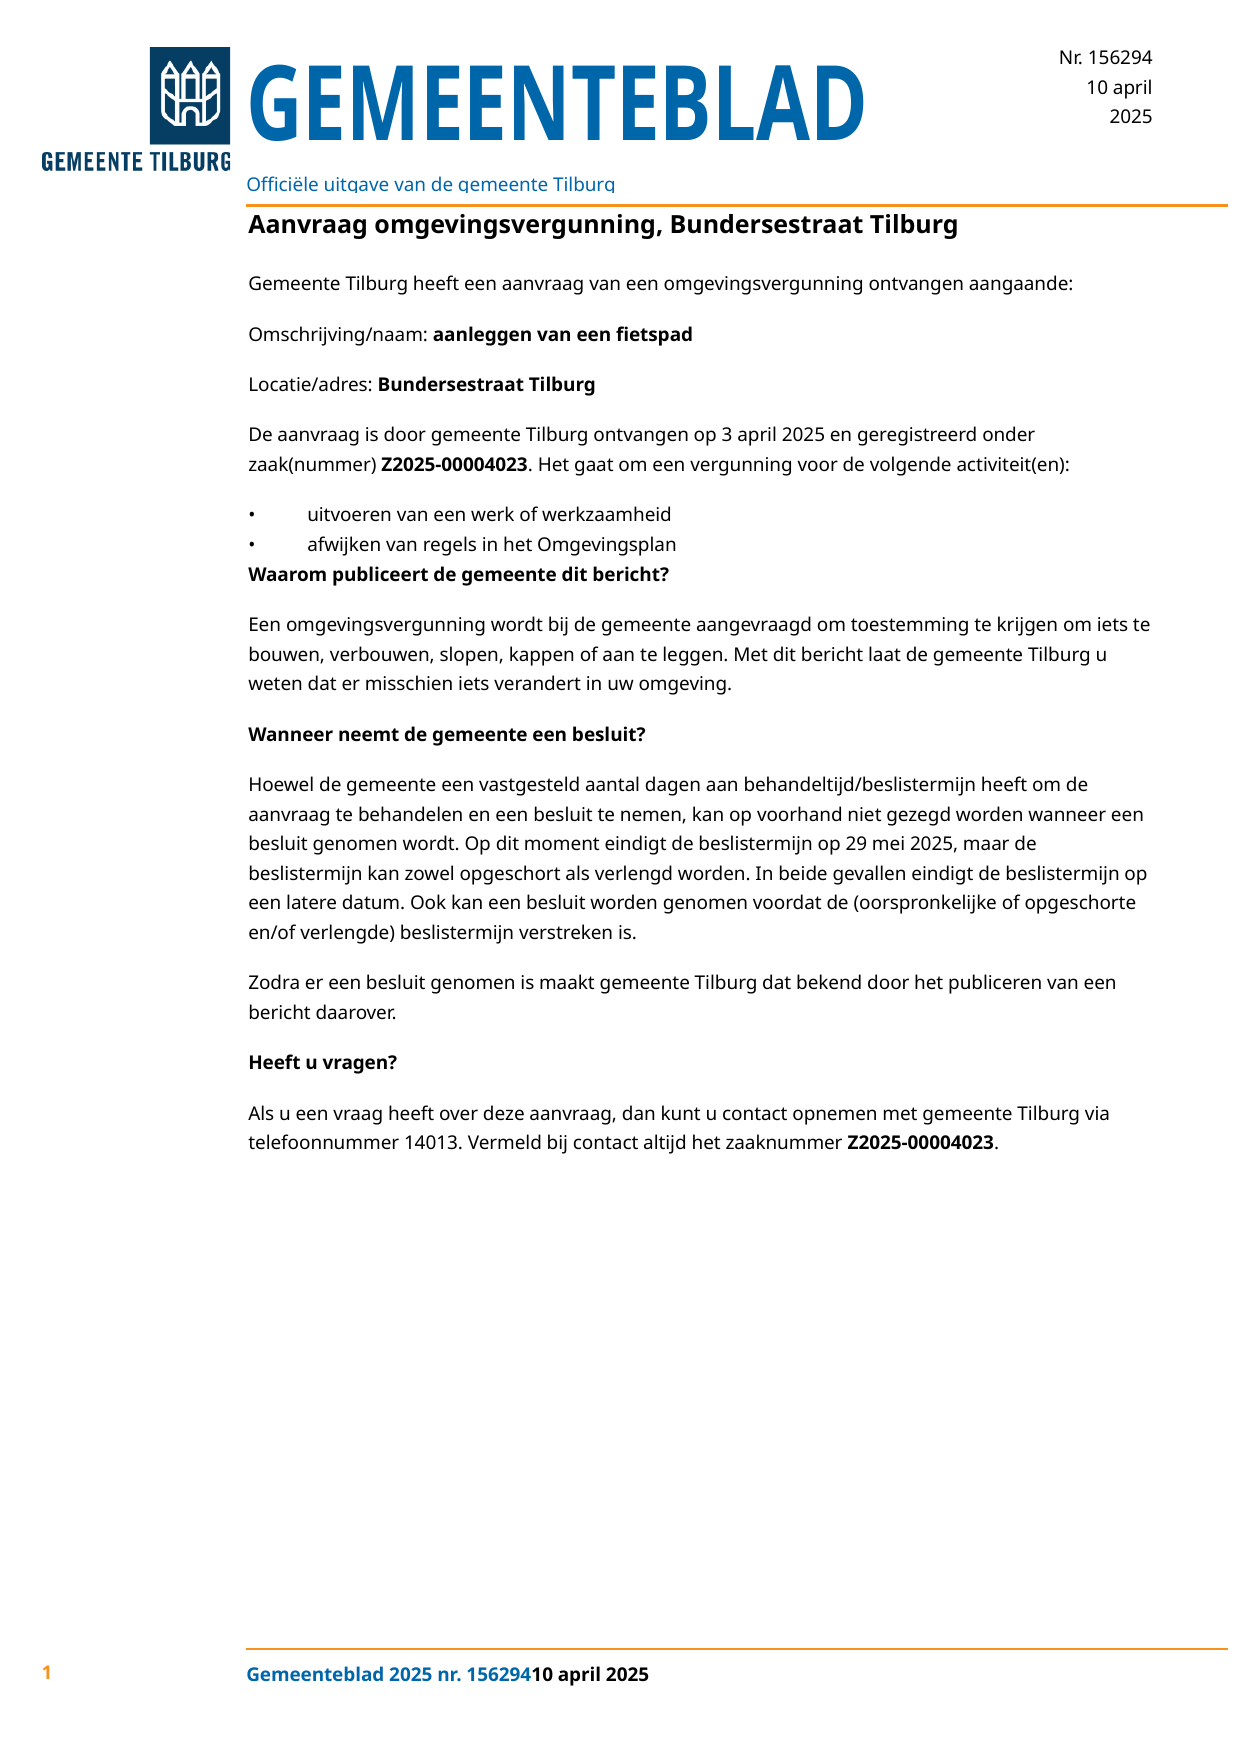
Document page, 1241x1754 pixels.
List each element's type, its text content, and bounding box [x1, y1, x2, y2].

text Aanvraag omgevingsvergunning, Bundersestraat Tilburg [248, 207, 1152, 241]
text Waarom publiceert de gemeente dit bericht? [248, 561, 1152, 586]
list afwijken van regels in het Omgevingsplan [248, 531, 1152, 557]
text Als u een vraag heeft over deze aanvraag, dan kunt u contact opnemen met gemeente Tilburg via telefoonnummer 14013. Vermeld bij contact altijd het zaaknummer Z2025-00004023. [248, 1100, 1152, 1155]
text Een omgevingsvergunning wordt bij de gemeente aangevraagd om toestemming te krijgen om iets te bouwen, verbouwen, slopen, kappen of aan te leggen. Met dit bericht laat de gemeente Tilburg u weten dat er misschien iets verandert in uw omgeving. [248, 611, 1152, 696]
text Hoewel de gemeente een vastgesteld aantal dagen aan behandeltijd/beslistermijn heeft om de aanvraag te behandelen en een besluit te nemen, kan op voorhand niet gezegd worden wanneer een besluit genomen wordt. Op dit moment eindigt de beslistermijn op 29 mei 2025, maar de beslistermijn kan zowel opgeschort als verlengd worden. In beide gevallen eindigt de beslistermijn op een latere datum. Ook kan een besluit worden genomen voordat de (oorspronkelijke of opgeschorte en/of verlengde) beslistermijn verstreken is. [248, 771, 1152, 945]
list uitvoeren van een werk of werkzaamheid [248, 502, 1152, 527]
text Zodra er een besluit genomen is maakt gemeente Tilburg dat bekend door het publiceren van een bericht daarover. [248, 969, 1152, 1025]
text Gemeente Tilburg heeft een aanvraag van een omgevingsvergunning ontvangen aangaande: [248, 270, 1152, 296]
text Omschrijving/naam: aanleggen van een fietspad [248, 321, 1152, 346]
text Wanneer neemt de gemeente een besluit? [248, 721, 1152, 746]
text De aanvraag is door gemeente Tilburg ontvangen op 3 april 2025 en geregistreerd onder zaak(nummer) Z2025-00004023. Het gaat om een vergunning voor de volgende activiteit(en): [248, 422, 1152, 477]
text Locatie/adres: Bundersestraat Tilburg [248, 371, 1152, 397]
picture [41, 47, 231, 172]
text Heeft u vragen? [248, 1049, 1152, 1075]
